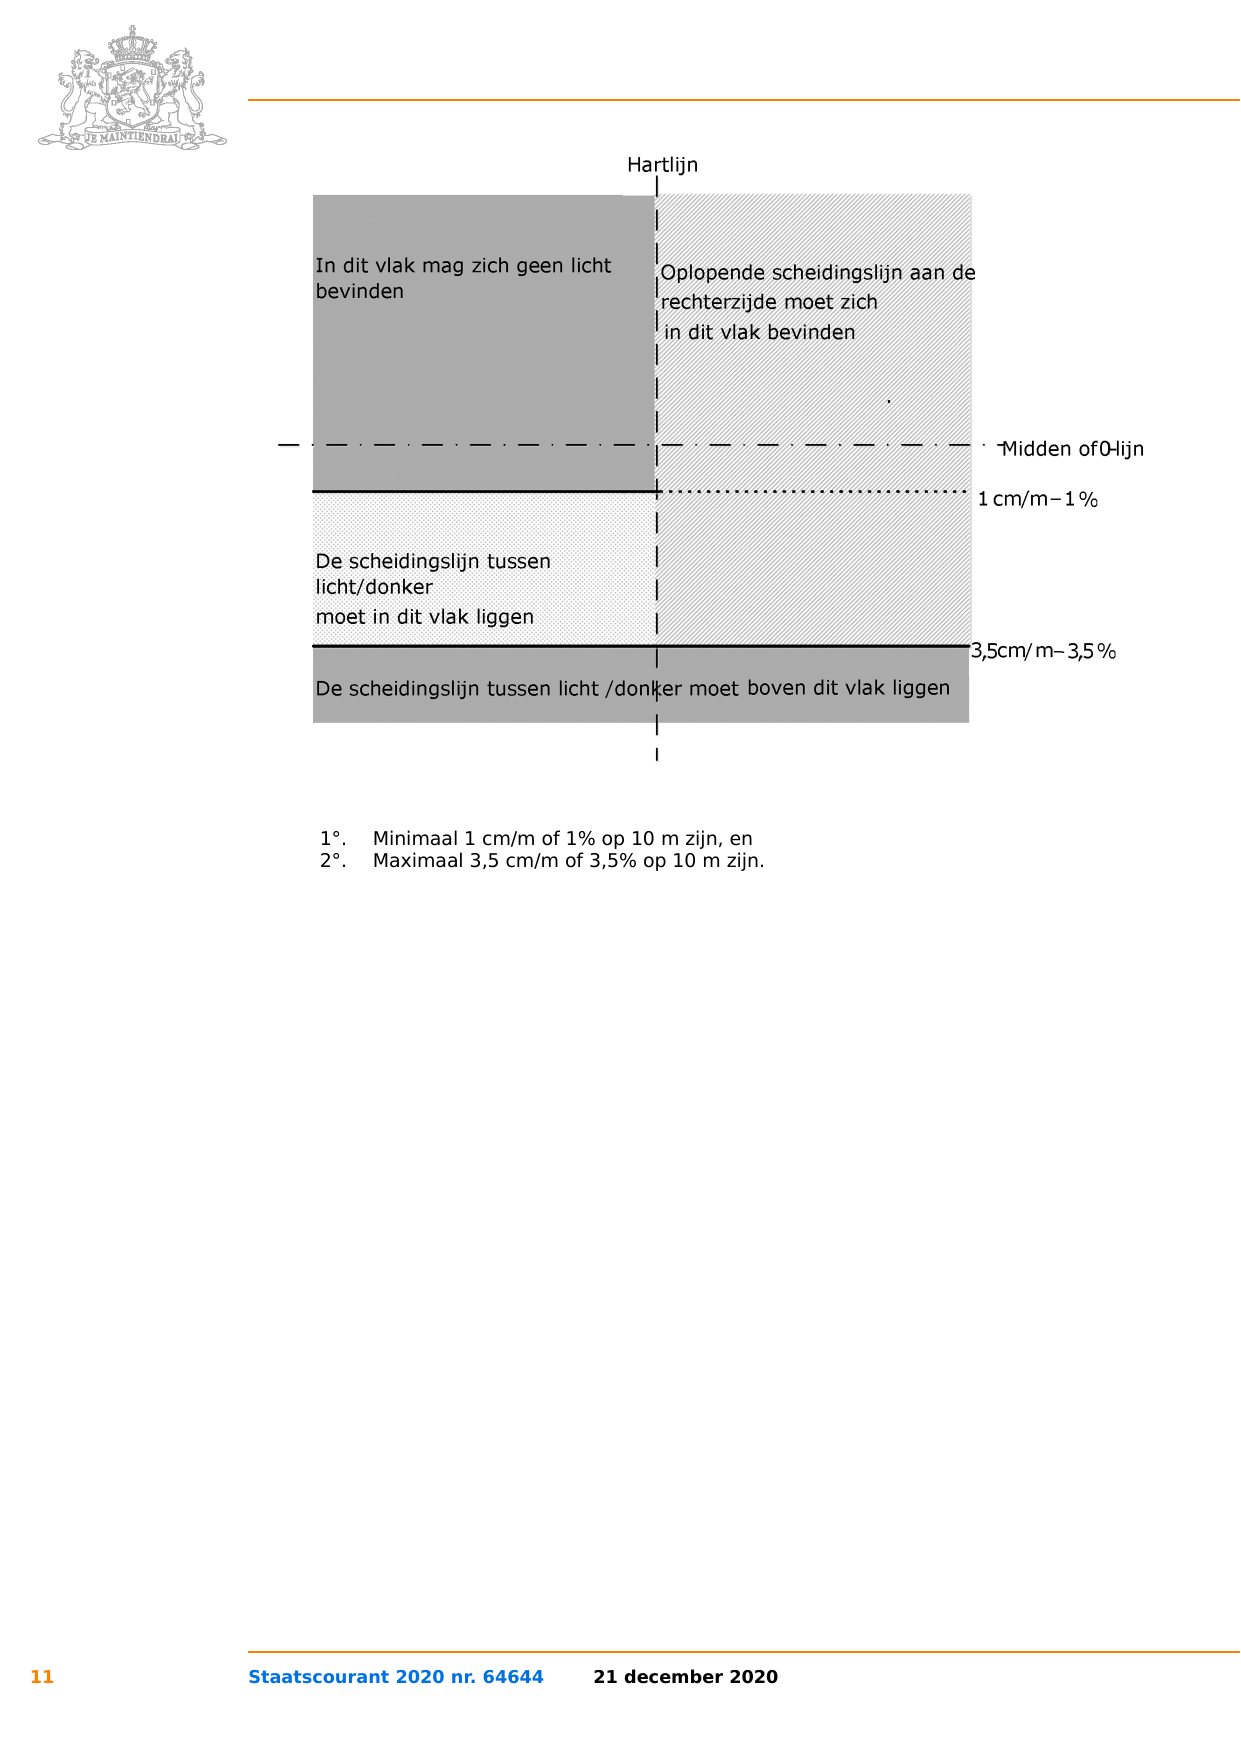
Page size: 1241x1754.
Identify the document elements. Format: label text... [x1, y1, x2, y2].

picture [278, 151, 1164, 784]
text 2°. Maximaal 3,5 cm/m of 3,5% op 10 m zijn. [319, 849, 1163, 871]
picture [38, 25, 227, 150]
text 1°. Minimaal 1 cm/m of 1% op 10 m zijn, en [319, 827, 1163, 849]
